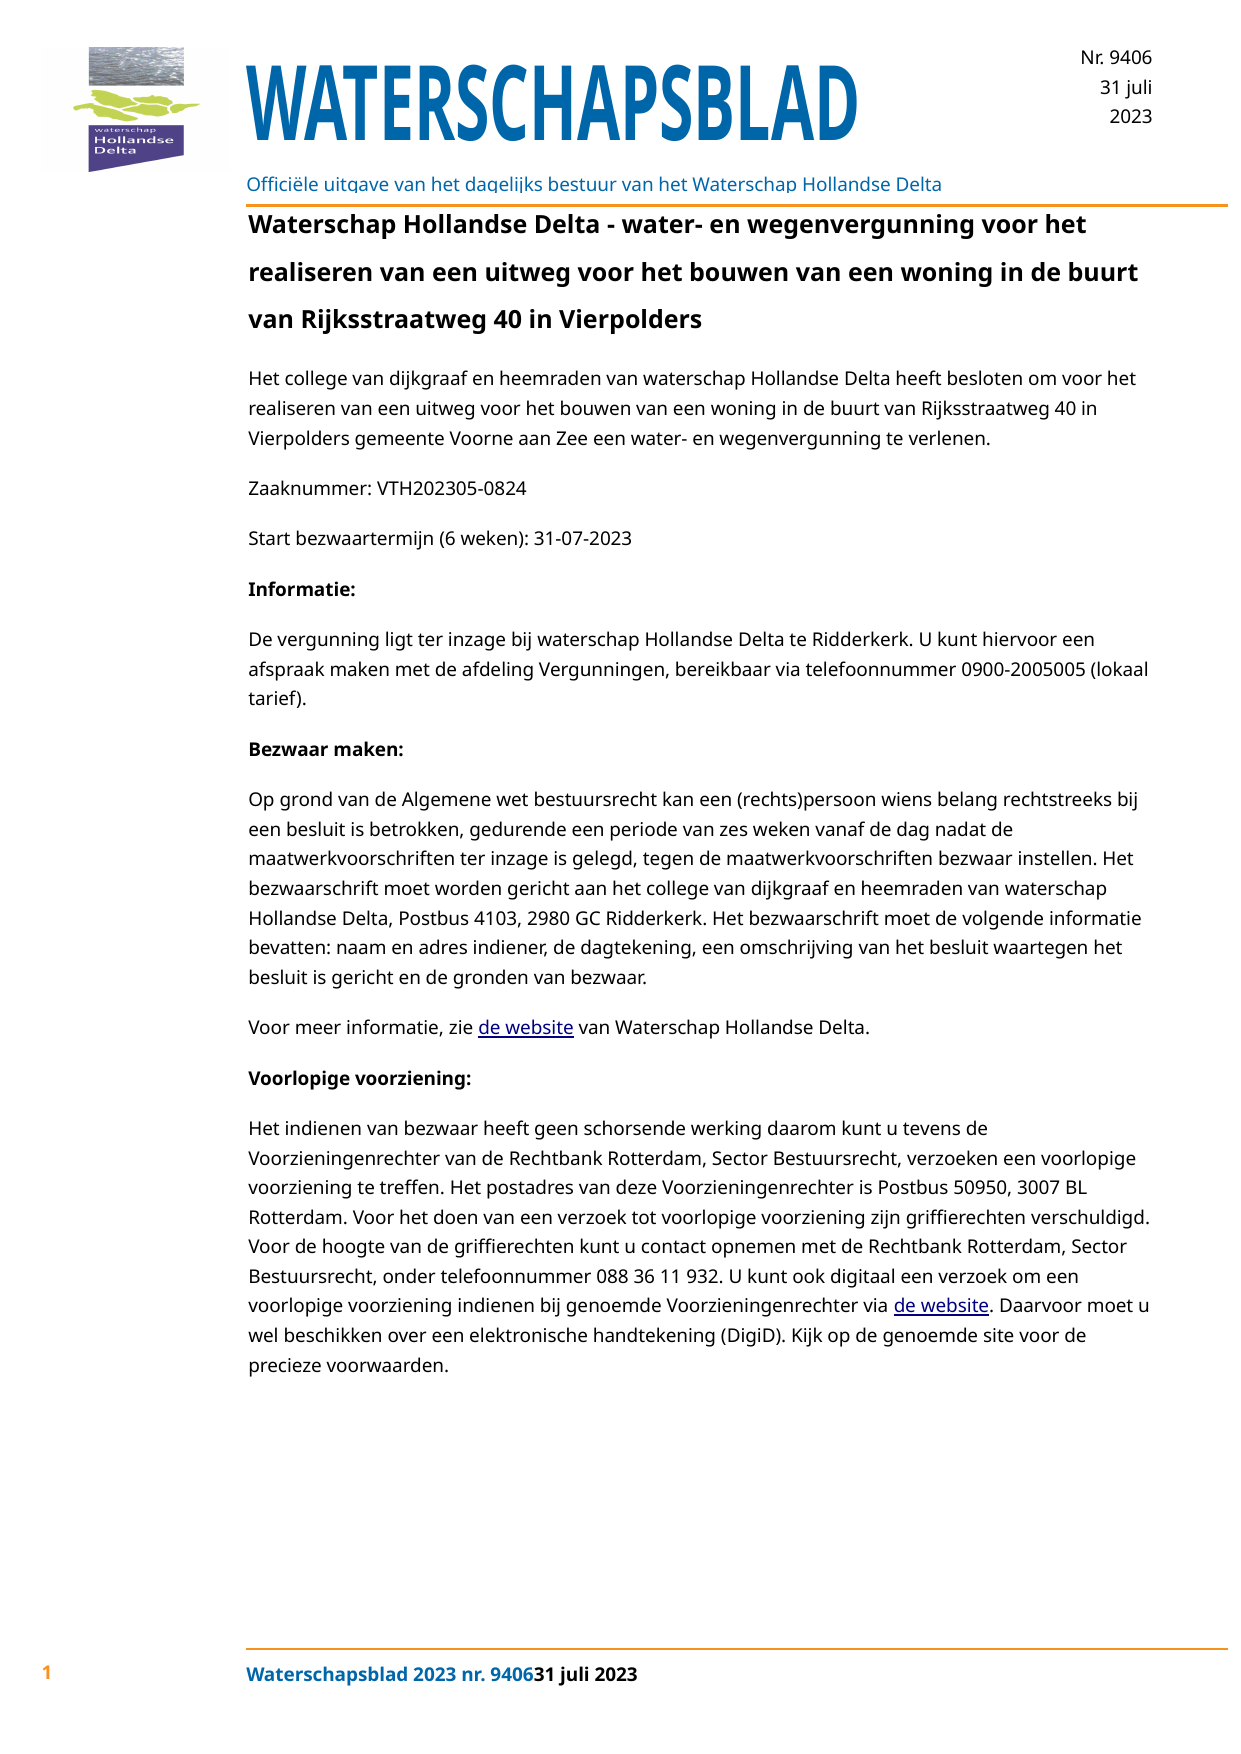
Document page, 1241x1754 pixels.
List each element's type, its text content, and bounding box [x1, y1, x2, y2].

text Informatie: [248, 576, 1152, 602]
text Het indienen van bezwaar heeft geen schorsende werking daarom kunt u tevens de Voorzieningenrechter van de Rechtbank Rotterdam, Sector Bestuursrecht, verzoeken een voorlopige voorziening te treffen. Het postadres van deze Voorzieningenrechter is Postbus 50950, 3007 BL Rotterdam. Voor het doen van een verzoek tot voorlopige voorziening zijn griffierechten verschuldigd. Voor de hoogte van de griffierechten kunt u contact opnemen met de Rechtbank Rotterdam, Sector Bestuursrecht, onder telefoonnummer 088 36 11 932. U kunt ook digitaal een verzoek om een voorlopige voorziening indienen bij genoemde Voorzieningenrechter via de website. Daarvoor moet u wel beschikken over een elektronische handtekening (DigiD). Kijk op de genoemde site voor de precieze voorwaarden. [248, 1115, 1152, 1377]
text Bezwaar maken: [248, 736, 1152, 762]
picture [41, 47, 231, 172]
text Waterschap Hollandse Delta - water- en wegenvergunning voor het realiseren van een uitweg voor het bouwen van een woning in de buurt van Rijksstraatweg 40 in Vierpolders [248, 207, 1152, 336]
text Voor meer informatie, zie de website van Waterschap Hollandse Delta. [248, 1014, 1152, 1040]
text Op grond van de Algemene wet bestuursrecht kan een (rechts)persoon wiens belang rechtstreeks bij een besluit is betrokken, gedurende een periode van zes weken vanaf de dag nadat de maatwerkvoorschriften ter inzage is gelegd, tegen de maatwerkvoorschriften bezwaar instellen. Het bezwaarschrift moet worden gericht aan het college van dijkgraaf en heemraden van waterschap Hollandse Delta, Postbus 4103, 2980 GC Ridderkerk. Het bezwaarschrift moet de volgende informatie bevatten: naam en adres indiener, de dagtekening, een omschrijving van het besluit waartegen het besluit is gericht en de gronden van bezwaar. [248, 786, 1152, 989]
text Voorlopige voorziening: [248, 1065, 1152, 1090]
text Het college van dijkgraaf en heemraden van waterschap Hollandse Delta heeft besloten om voor het realiseren van een uitweg voor het bouwen van een woning in de buurt van Rijksstraatweg 40 in Vierpolders gemeente Voorne aan Zee een water- en wegenvergunning te verlenen. [248, 366, 1152, 450]
text Start bezwaartermijn (6 weken): 31-07-2023 [248, 526, 1152, 551]
text De vergunning ligt ter inzage bij waterschap Hollandse Delta te Ridderkerk. U kunt hiervoor een afspraak maken met de afdeling Vergunningen, bereikbaar via telefoonnummer 0900-2005005 (lokaal tarief). [248, 626, 1152, 711]
text Zaaknummer: VTH202305-0824 [248, 475, 1152, 501]
